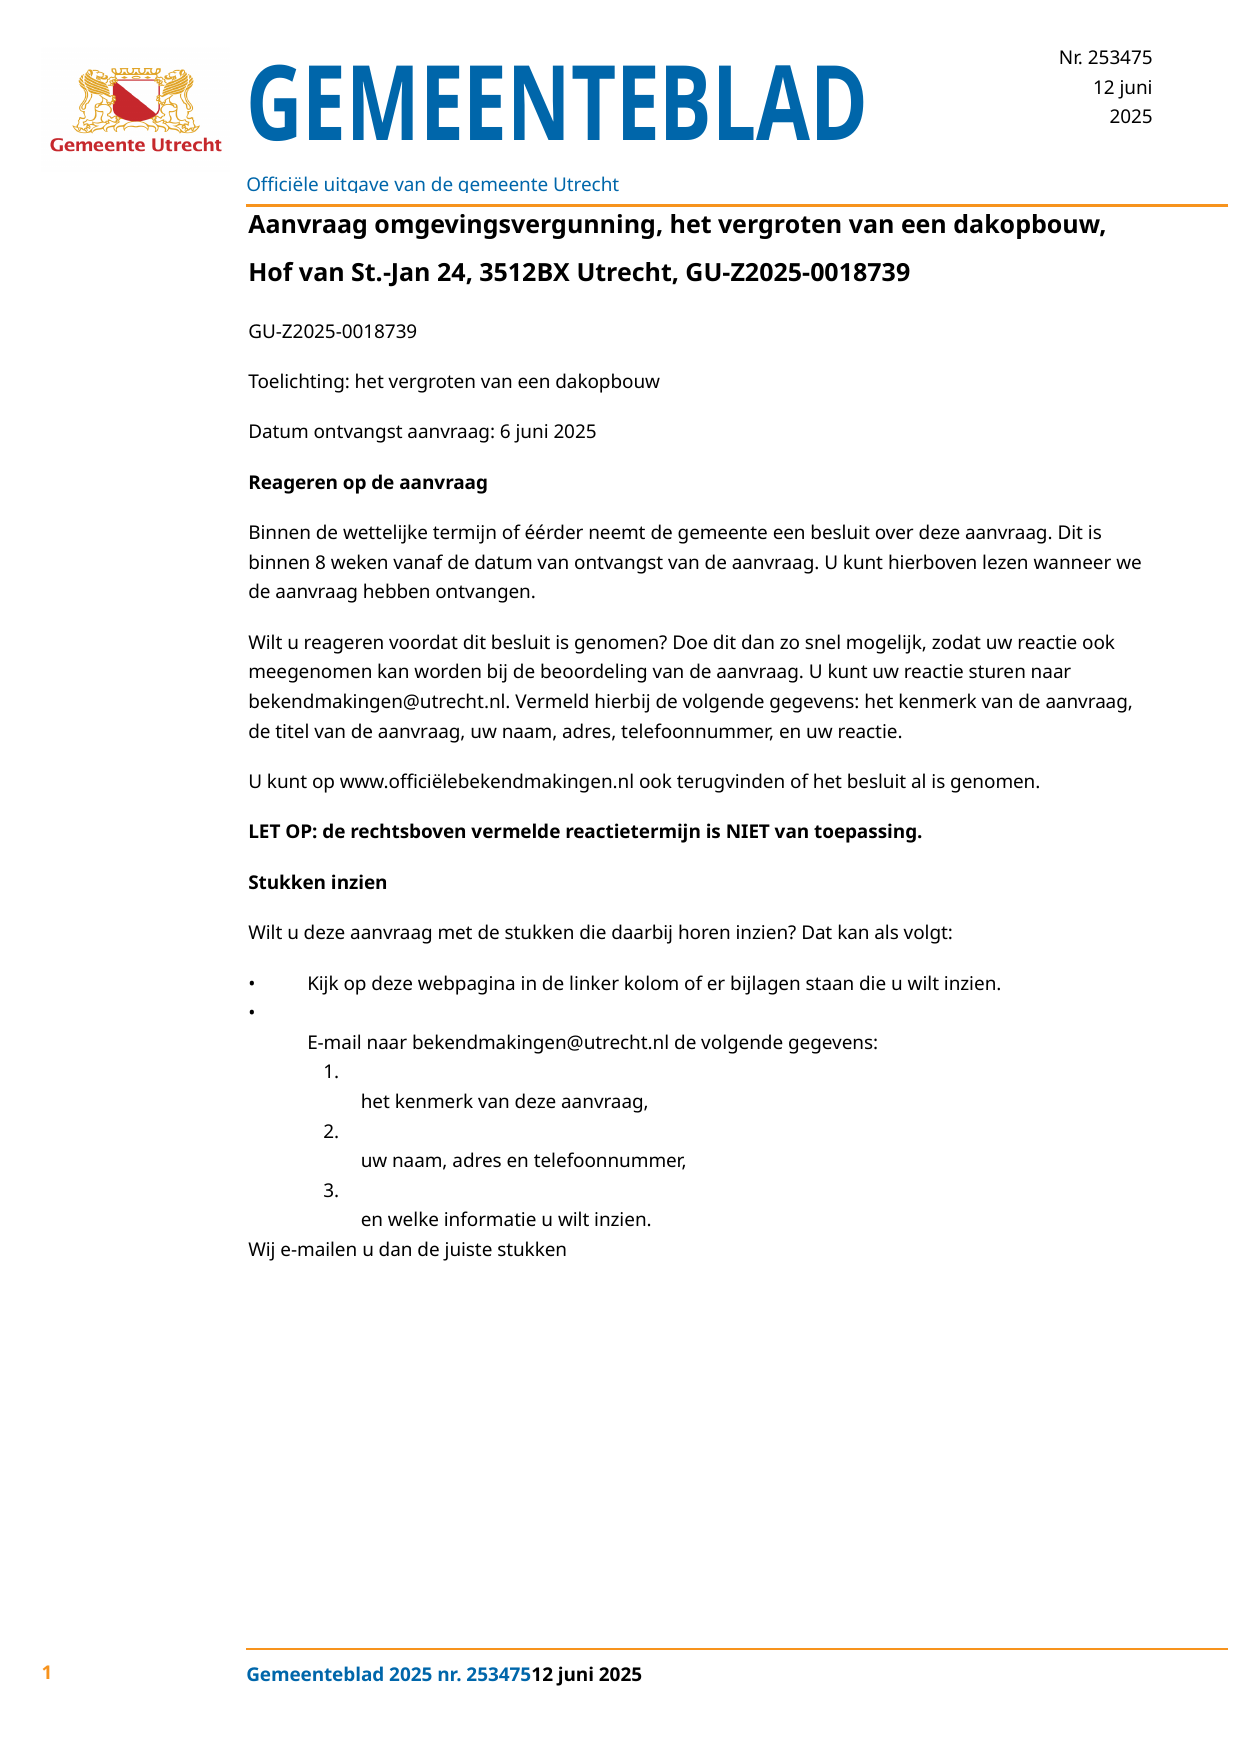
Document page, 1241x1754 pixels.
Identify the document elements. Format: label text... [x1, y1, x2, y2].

text Wilt u deze aanvraag met de stukken die daarbij horen inzien? Dat kan als volgt: [248, 919, 1152, 945]
list E-mail naar bekendmakingen@utrecht.nl de volgende gegevens: [248, 1029, 1152, 1055]
list Kijk op deze webpagina in de linker kolom of er bijlagen staan die u wilt inzien. [248, 970, 1152, 996]
text Aanvraag omgevingsvergunning, het vergroten van een dakopbouw, Hof van St.-Jan 24, 3512BX Utrecht, GU-Z2025-0018739 [248, 207, 1152, 288]
text Wilt u reageren voordat dit besluit is genomen? Doe dit dan zo snel mogelijk, zodat uw reactie ook meegenomen kan worden bij de beoordeling van de aanvraag. U kunt uw reactie sturen naar bekendmakingen@utrecht.nl. Vermeld hierbij de volgende gegevens: het kenmerk van de aanvraag, de titel van de aanvraag, uw naam, adres, telefoonnummer, en uw reactie. [248, 629, 1152, 744]
text LET OP: de rechtsboven vermelde reactietermijn is NIET van toepassing. [248, 819, 1152, 844]
list het kenmerk van deze aanvraag, [323, 1088, 1152, 1114]
text Stukken inzien [248, 869, 1152, 895]
text Reageren op de aanvraag [248, 469, 1152, 495]
text Wij e-mailen u dan de juiste stukken [248, 1236, 1152, 1262]
text GU-Z2025-0018739 [248, 318, 1152, 344]
list en welke informatie u wilt inzien. [323, 1207, 1152, 1232]
picture [41, 47, 231, 172]
text Toelichting: het vergroten van een dakopbouw [248, 368, 1152, 394]
text Binnen de wettelijke termijn of éérder neemt de gemeente een besluit over deze aanvraag. Dit is binnen 8 weken vanaf de datum van ontvangst van de aanvraag. U kunt hierboven lezen wanneer we de aanvraag hebben ontvangen. [248, 519, 1152, 604]
text U kunt op www.officiëlebekendmakingen.nl ook terugvinden of het besluit al is genomen. [248, 768, 1152, 794]
list uw naam, adres en telefoonnummer, [323, 1147, 1152, 1173]
text Datum ontvangst aanvraag: 6 juni 2025 [248, 419, 1152, 444]
